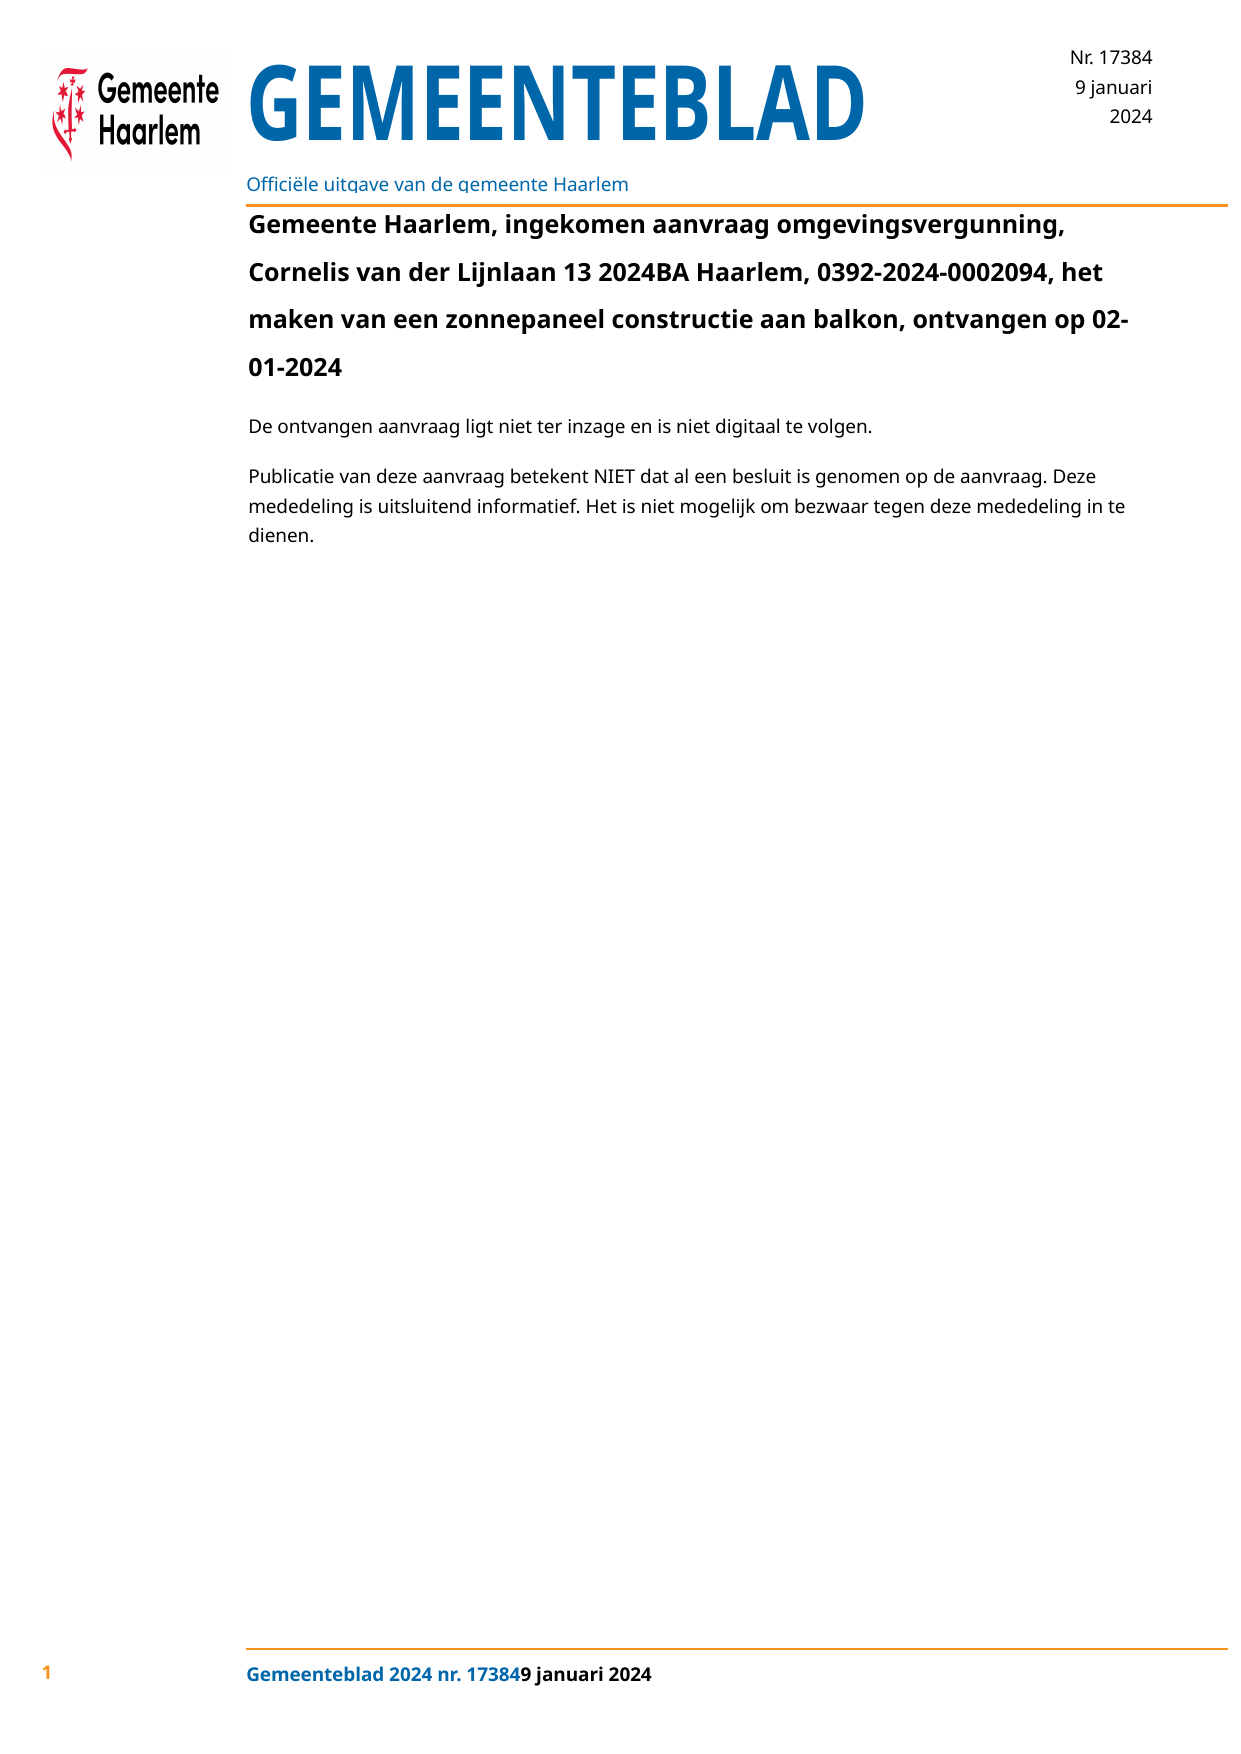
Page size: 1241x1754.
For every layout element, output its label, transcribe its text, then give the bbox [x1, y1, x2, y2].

text Gemeente Haarlem, ingekomen aanvraag omgevingsvergunning, Cornelis van der Lijnlaan 13 2024BA Haarlem, 0392-2024-0002094, het maken van een zonnepaneel constructie aan balkon, ontvangen op 02-01-2024 [248, 207, 1152, 384]
text De ontvangen aanvraag ligt niet ter inzage en is niet digitaal te volgen. [248, 413, 1152, 439]
text Publicatie van deze aanvraag betekent NIET dat al een besluit is genomen op de aanvraag. Deze mededeling is uitsluitend informatief. Het is niet mogelijk om bezwaar tegen deze mededeling in te dienen. [248, 463, 1152, 548]
picture [41, 47, 231, 172]
